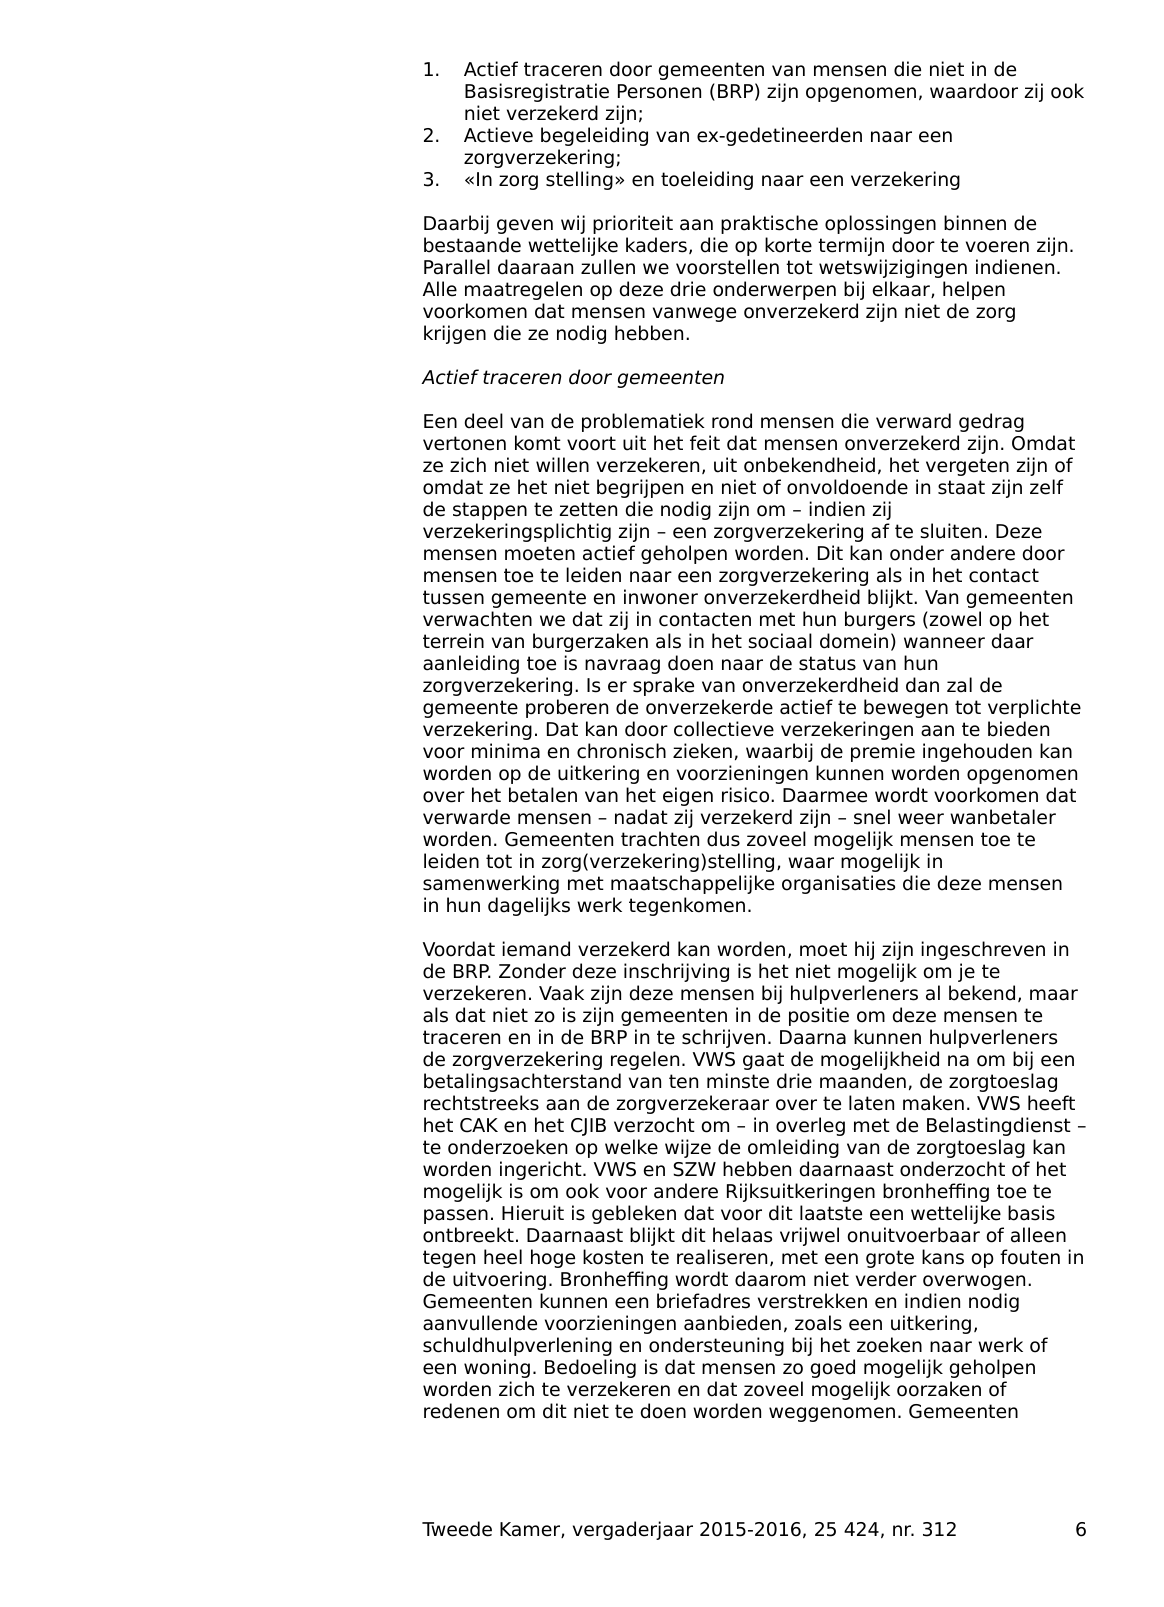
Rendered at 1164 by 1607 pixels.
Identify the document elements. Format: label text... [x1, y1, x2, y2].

text 2. Actieve begeleiding van ex-gedetineerden naar een zorgverzekering; [422, 125, 1087, 169]
text 1. Actief traceren door gemeenten van mensen die niet in de Basisregistratie Personen (BRP) zijn opgenomen, waardoor zij ook niet verzekerd zijn; [422, 59, 1087, 125]
text 3. «In zorg stelling» en toeleiding naar een verzekering [422, 169, 1087, 191]
subtitle Actief traceren door gemeenten [422, 367, 1087, 389]
text Voordat iemand verzekerd kan worden, moet hij zijn ingeschreven in de BRP. Zonder deze inschrijving is het niet mogelijk om je te verzekeren. Vaak zijn deze mensen bij hulpverleners al bekend, maar als dat niet zo is zijn gemeenten in de positie om deze mensen te traceren en in de BRP in te schrijven. Daarna kunnen hulpverleners de zorgverzekering regelen. VWS gaat de mogelijkheid na om bij een betalingsachterstand van ten minste drie maanden, de zorgtoeslag rechtstreeks aan de zorgverzekeraar over te laten maken. VWS heeft het CAK en het CJIB verzocht om – in overleg met de Belastingdienst – te onderzoeken op welke wijze de omleiding van de zorgtoeslag kan worden ingericht. VWS en SZW hebben daarnaast onderzocht of het mogelijk is om ook voor andere Rijksuitkeringen bronheffing toe te passen. Hieruit is gebleken dat voor dit laatste een wettelijke basis ontbreekt. Daarnaast blijkt dit helaas vrijwel onuitvoerbaar of alleen tegen heel hoge kosten te realiseren, met een grote kans op fouten in de uitvoering. Bronheffing wordt daarom niet verder overwogen. [422, 939, 1087, 1291]
text Gemeenten kunnen een briefadres verstrekken en indien nodig aanvullende voorzieningen aanbieden, zoals een uitkering, schuldhulpverlening en ondersteuning bij het zoeken naar werk of een woning. Bedoeling is dat mensen zo goed mogelijk geholpen worden zich te verzekeren en dat zoveel mogelijk oorzaken of redenen om dit niet te doen worden weggenomen. Gemeenten [422, 1291, 1087, 1423]
text Daarbij geven wij prioriteit aan praktische oplossingen binnen de bestaande wettelijke kaders, die op korte termijn door te voeren zijn. Parallel daaraan zullen we voorstellen tot wetswijzigingen indienen. Alle maatregelen op deze drie onderwerpen bij elkaar, helpen voorkomen dat mensen vanwege onverzekerd zijn niet de zorg krijgen die ze nodig hebben. [422, 213, 1087, 345]
text Een deel van de problematiek rond mensen die verward gedrag vertonen komt voort uit het feit dat mensen onverzekerd zijn. Omdat ze zich niet willen verzekeren, uit onbekendheid, het vergeten zijn of omdat ze het niet begrijpen en niet of onvoldoende in staat zijn zelf de stappen te zetten die nodig zijn om – indien zij verzekeringsplichtig zijn – een zorgverzekering af te sluiten. Deze mensen moeten actief geholpen worden. Dit kan onder andere door mensen toe te leiden naar een zorgverzekering als in het contact tussen gemeente en inwoner onverzekerdheid blijkt. Van gemeenten verwachten we dat zij in contacten met hun burgers (zowel op het terrein van burgerzaken als in het sociaal domein) wanneer daar aanleiding toe is navraag doen naar de status van hun zorgverzekering. Is er sprake van onverzekerdheid dan zal de gemeente proberen de onverzekerde actief te bewegen tot verplichte verzekering. Dat kan door collectieve verzekeringen aan te bieden voor minima en chronisch zieken, waarbij de premie ingehouden kan worden op de uitkering en voorzieningen kunnen worden opgenomen over het betalen van het eigen risico. Daarmee wordt voorkomen dat verwarde mensen – nadat zij verzekerd zijn – snel weer wanbetaler worden. Gemeenten trachten dus zoveel mogelijk mensen toe te leiden tot in zorg(verzekering)stelling, waar mogelijk in samenwerking met maatschappelijke organisaties die deze mensen in hun dagelijks werk tegenkomen. [422, 411, 1087, 917]
